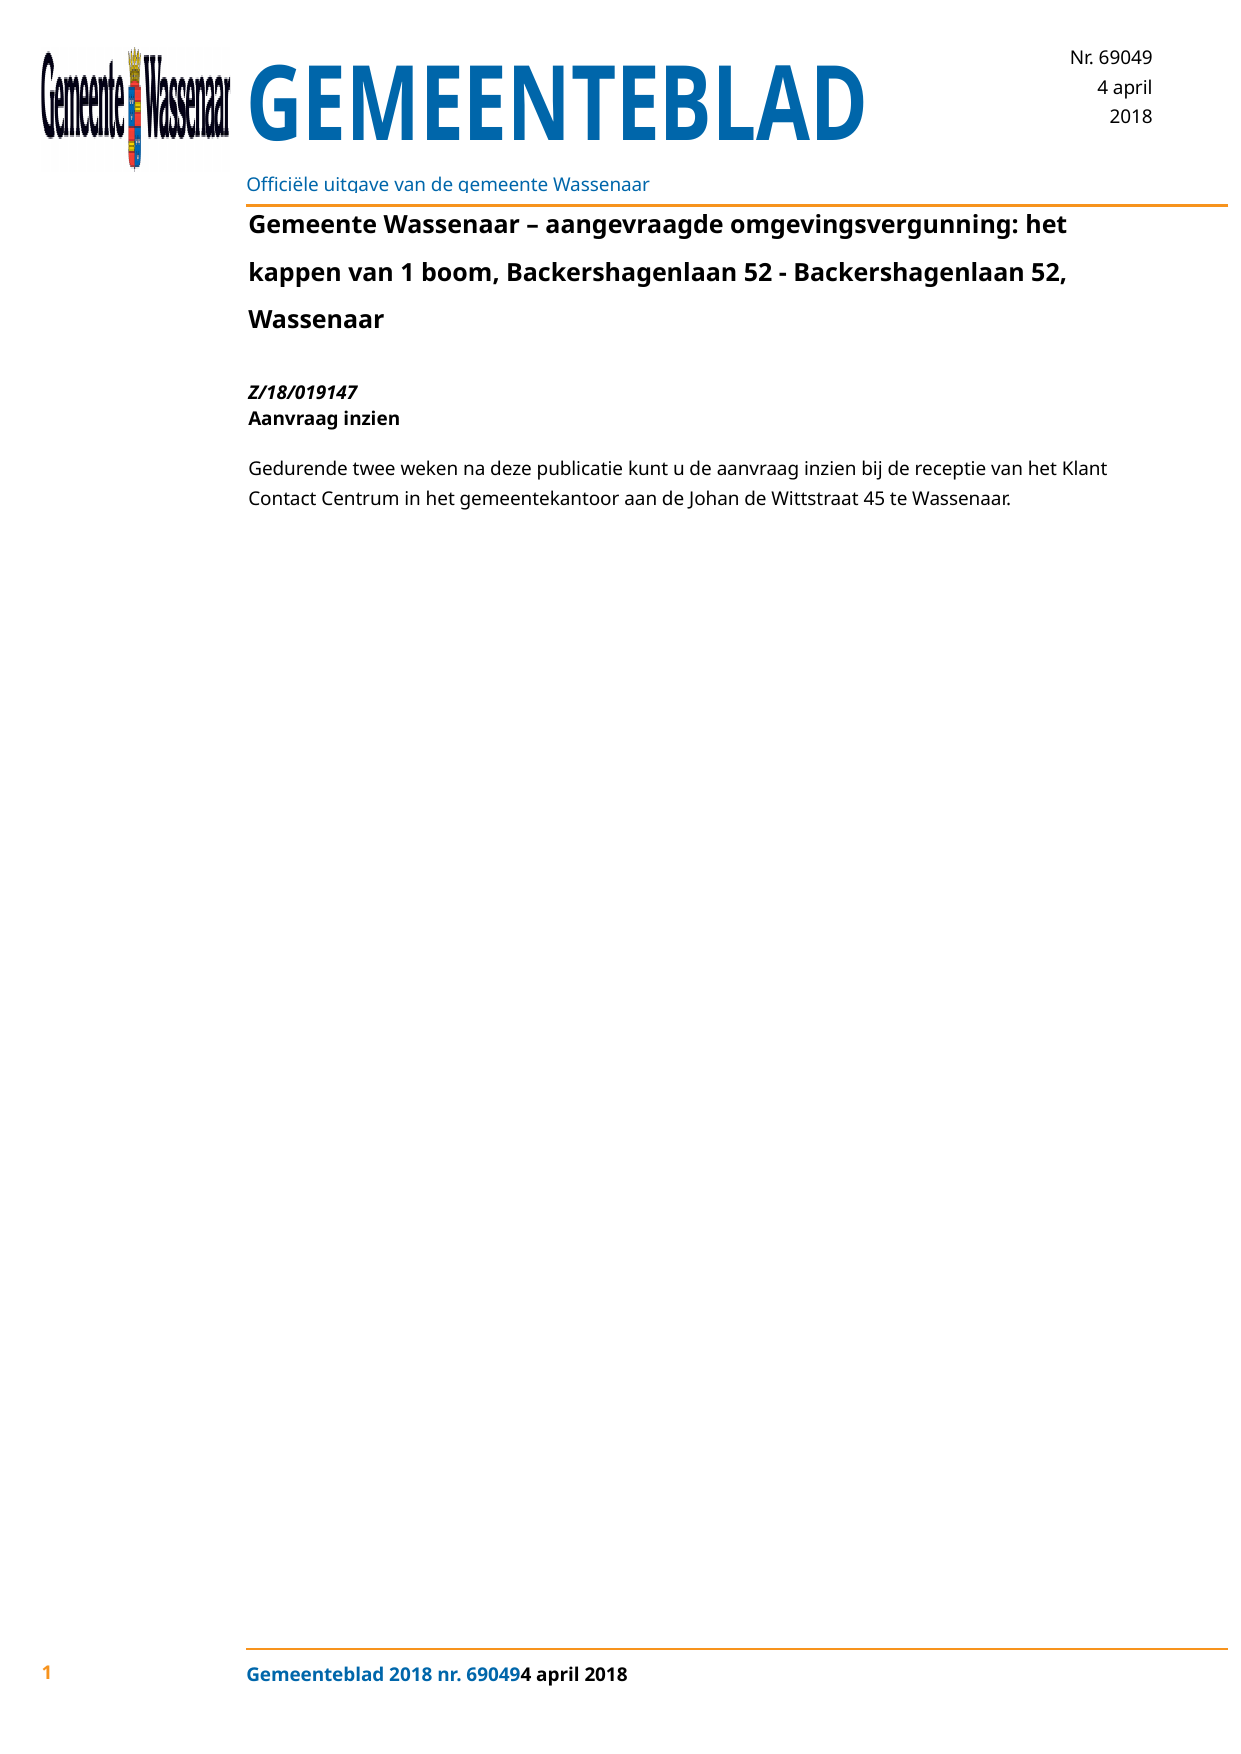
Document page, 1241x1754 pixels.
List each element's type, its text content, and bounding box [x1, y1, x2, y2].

picture [41, 47, 231, 172]
text Aanvraag inzien [248, 405, 1152, 431]
text Gedurende twee weken na deze publicatie kunt u de aanvraag inzien bij de receptie van het Klant Contact Centrum in het gemeentekantoor aan de Johan de Wittstraat 45 te Wassenaar. [248, 455, 1152, 511]
text Gemeente Wassenaar – aangevraagde omgevingsvergunning: het kappen van 1 boom, Backershagenlaan 52 - Backershagenlaan 52, Wassenaar [248, 207, 1152, 336]
text Z/18/019147 [248, 379, 1152, 405]
